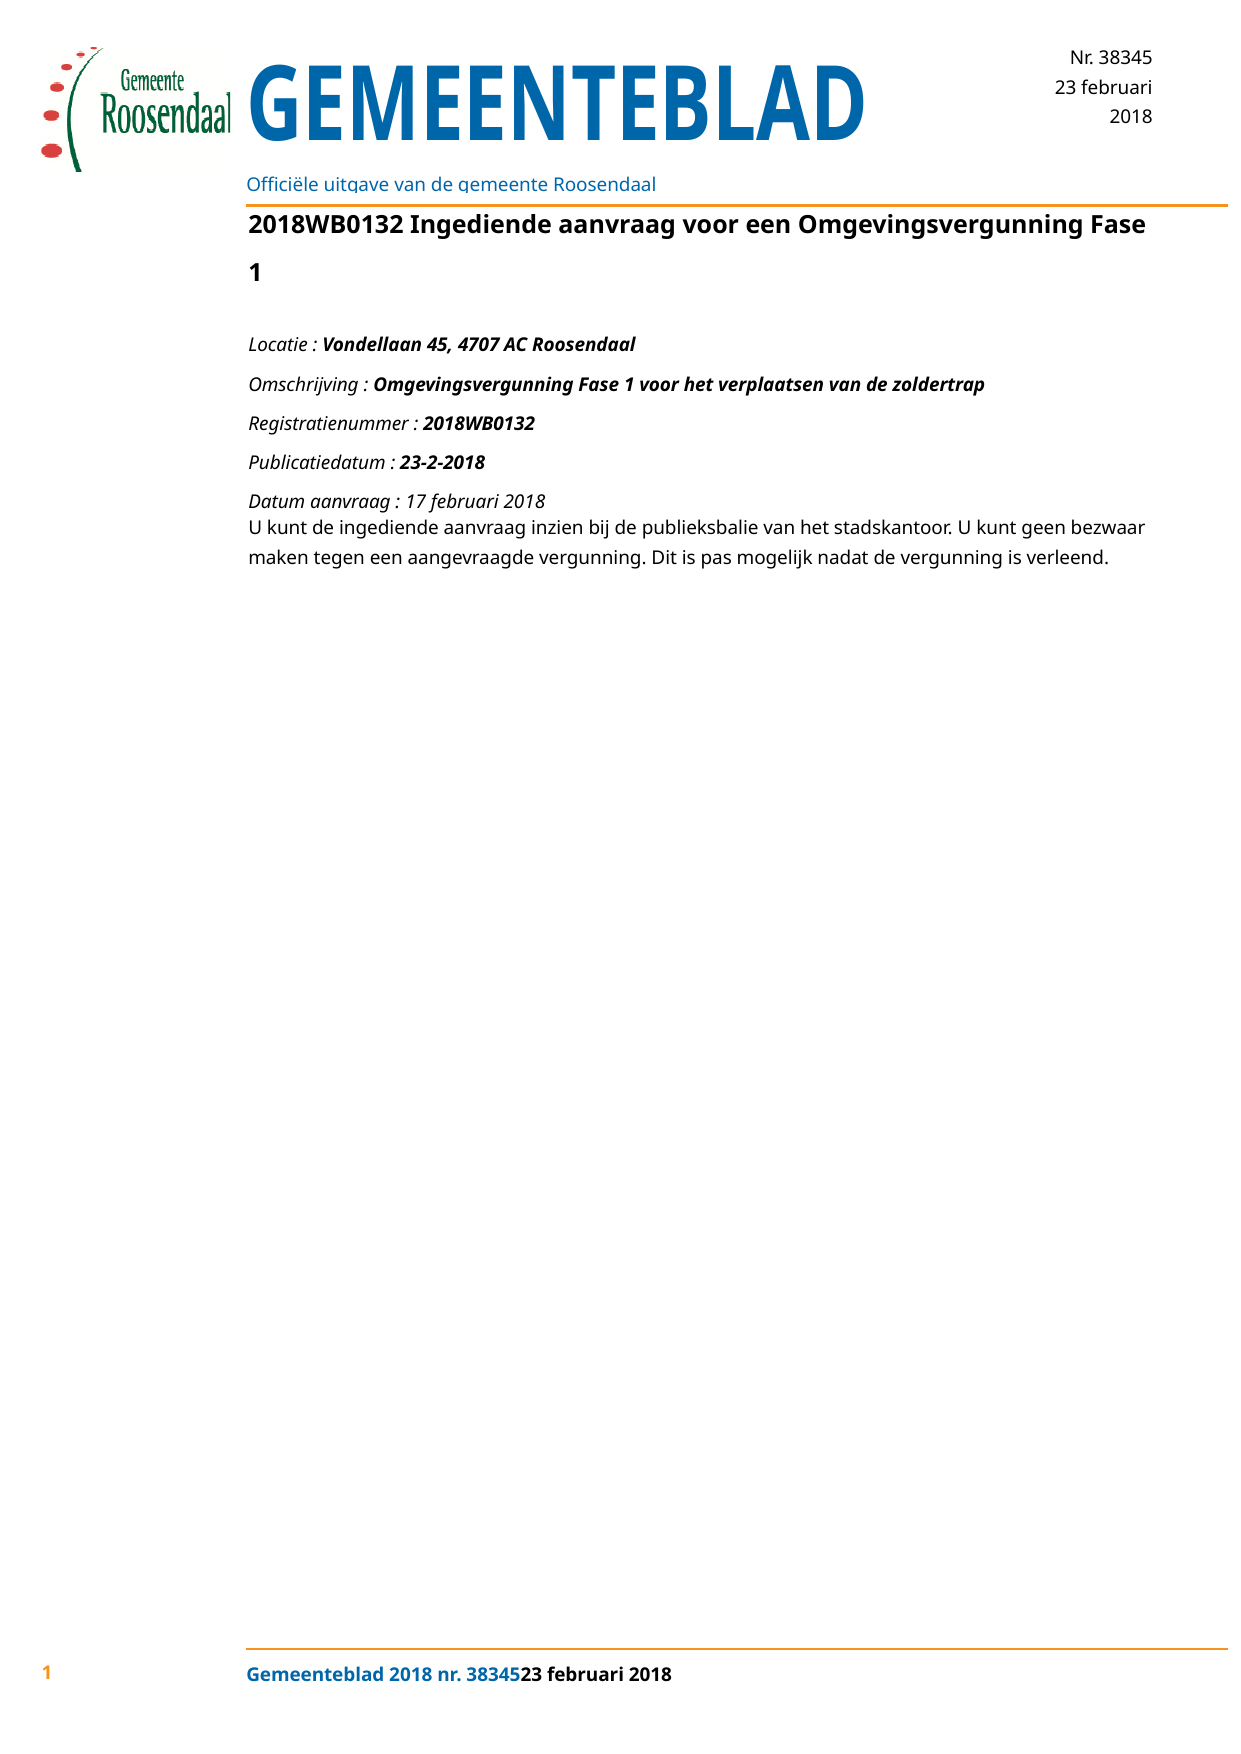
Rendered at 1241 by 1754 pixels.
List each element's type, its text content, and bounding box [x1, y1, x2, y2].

text Omschrijving : Omgevingsvergunning Fase 1 voor het verplaatsen van de zoldertrap [248, 371, 1152, 396]
text Locatie : Vondellaan 45, 4707 AC Roosendaal [248, 331, 1152, 357]
text Datum aanvraag : 17 februari 2018 [248, 488, 1152, 514]
text Registratienummer : 2018WB0132 [248, 410, 1152, 436]
text Publicatiedatum : 23-2-2018 [248, 449, 1152, 475]
picture [41, 47, 231, 172]
text 2018WB0132 Ingediende aanvraag voor een Omgevingsvergunning Fase 1 [248, 207, 1152, 288]
text U kunt de ingediende aanvraag inzien bij de publieksbalie van het stadskantoor. U kunt geen bezwaar maken tegen een aangevraagde vergunning. Dit is pas mogelijk nadat de vergunning is verleend. [248, 514, 1152, 569]
